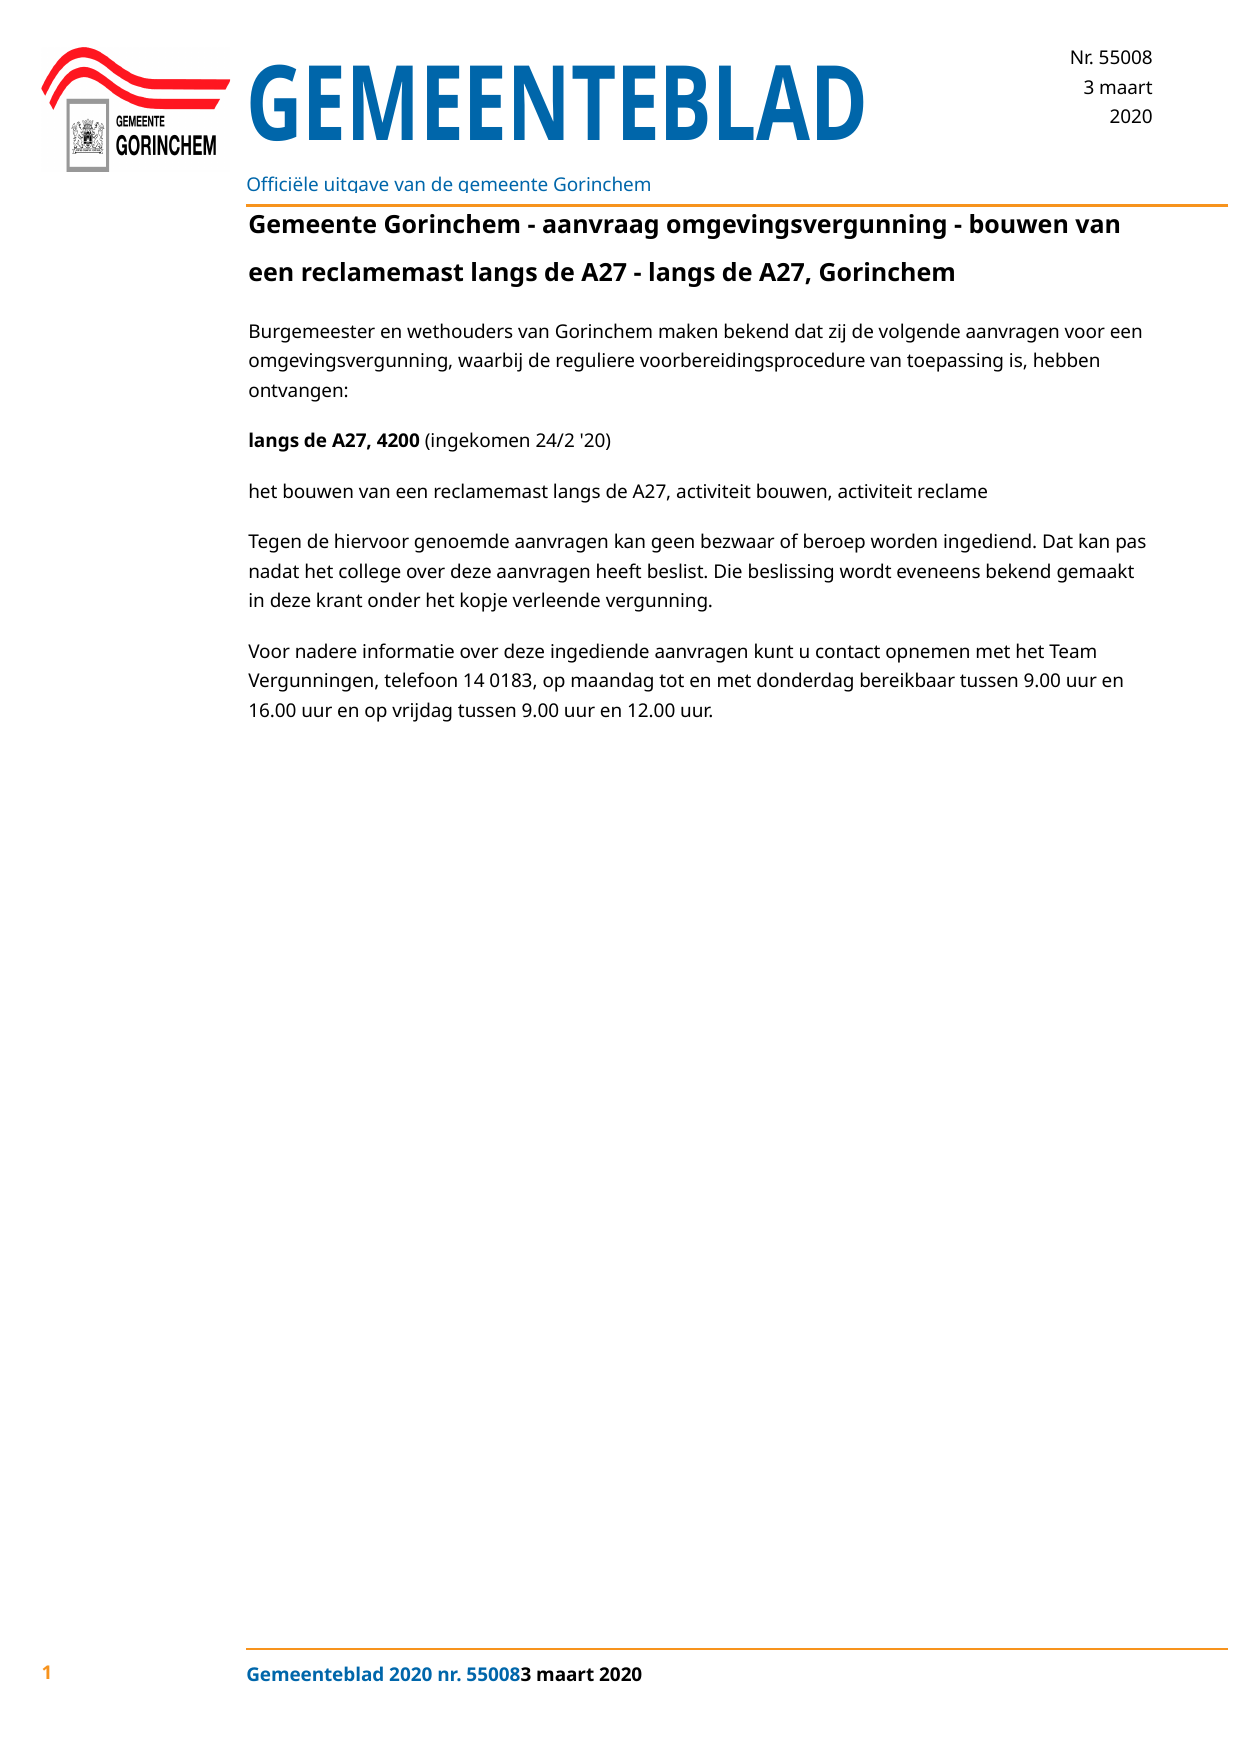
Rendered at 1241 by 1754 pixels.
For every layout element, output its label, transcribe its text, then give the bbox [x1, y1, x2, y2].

picture [41, 47, 231, 172]
text Gemeente Gorinchem - aanvraag omgevingsvergunning - bouwen van een reclamemast langs de A27 - langs de A27, Gorinchem [248, 207, 1152, 288]
text Tegen de hiervoor genoemde aanvragen kan geen bezwaar of beroep worden ingediend. Dat kan pas nadat het college over deze aanvragen heeft beslist. Die beslissing wordt eveneens bekend gemaakt in deze krant onder het kopje verleende vergunning. [248, 528, 1152, 613]
text het bouwen van een reclamemast langs de A27, activiteit bouwen, activiteit reclame [248, 478, 1152, 504]
text Voor nadere informatie over deze ingediende aanvragen kunt u contact opnemen met het Team Vergunningen, telefoon 14 0183, op maandag tot en met donderdag bereikbaar tussen 9.00 uur en 16.00 uur en op vrijdag tussen 9.00 uur en 12.00 uur. [248, 638, 1152, 723]
text Burgemeester en wethouders van Gorinchem maken bekend dat zij de volgende aanvragen voor een omgevingsvergunning, waarbij de reguliere voorbereidingsprocedure van toepassing is, hebben ontvangen: [248, 318, 1152, 403]
text langs de A27, 4200 (ingekomen 24/2 '20) [248, 427, 1152, 453]
